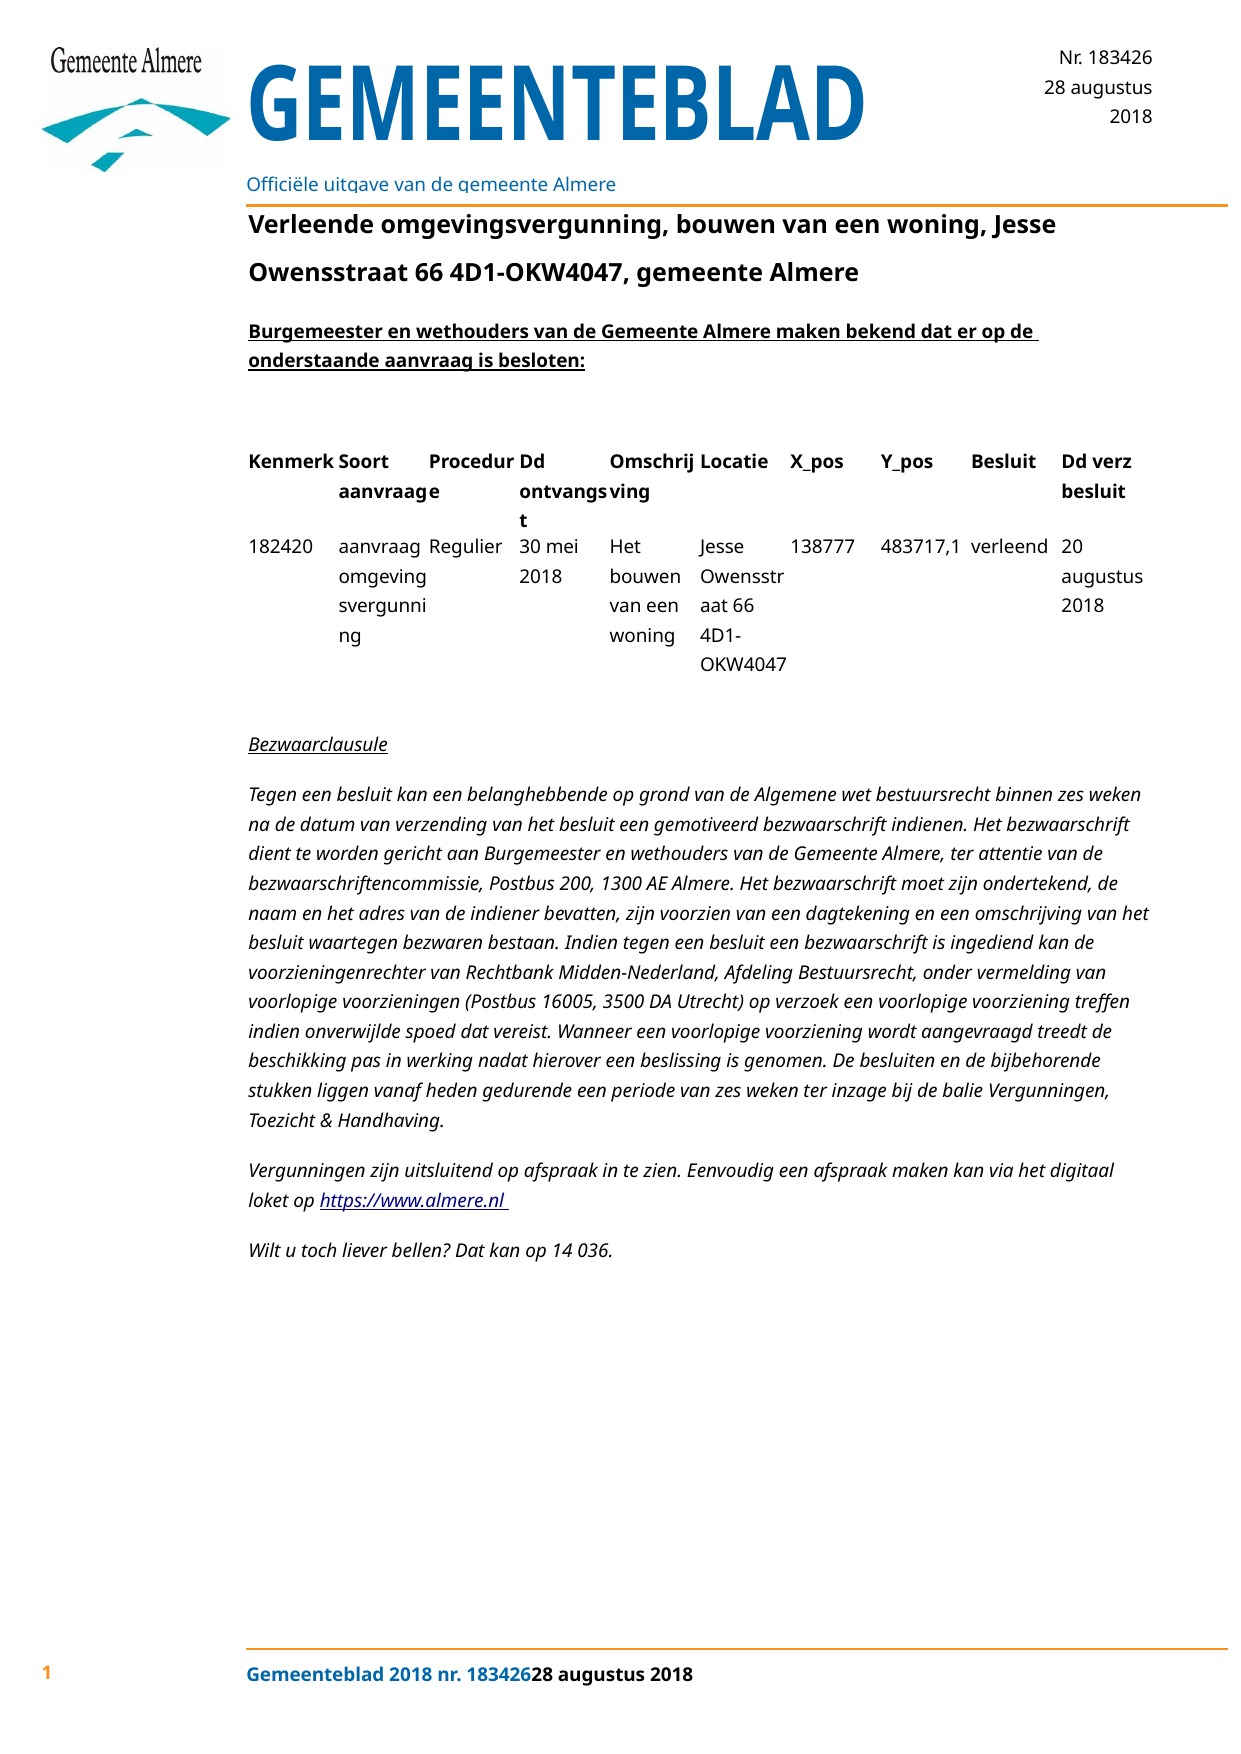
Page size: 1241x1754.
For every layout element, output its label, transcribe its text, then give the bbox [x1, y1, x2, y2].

table_cell verleend [971, 533, 1061, 677]
text Verleende omgevingsvergunning, bouwen van een woning, Jesse Owensstraat 66 4D1-OKW4047, gemeente Almere [248, 207, 1152, 288]
table_header Soort aanvraag [338, 449, 429, 533]
table_cell 483717,1 [881, 533, 971, 677]
table_header Omschrijving [609, 449, 700, 533]
table_header Locatie [700, 449, 790, 533]
table_header Dd verz besluit [1061, 449, 1152, 533]
table_cell Regulier [429, 533, 519, 677]
picture [41, 47, 231, 172]
text Burgemeester en wethouders van de Gemeente Almere maken bekend dat er op de onderstaande aanvraag is besloten: [248, 318, 1152, 373]
table_header Dd ontvangst [519, 449, 609, 533]
text Wilt u toch liever bellen? Dat kan op 14 036. [248, 1237, 1152, 1263]
table_cell 30 mei 2018 [519, 533, 609, 677]
table_cell aanvraag omgevingsvergunning [338, 533, 429, 677]
text Vergunningen zijn uitsluitend op afspraak in te zien. Eenvoudig een afspraak maken kan via het digitaal loket op https://www.almere.nl [248, 1157, 1152, 1213]
table_header Procedure [429, 449, 519, 533]
table_header Besluit [971, 449, 1061, 533]
table_header X_pos [790, 449, 881, 533]
text Bezwaarclausule [248, 731, 1152, 757]
table_cell 182420 [248, 533, 338, 677]
table_cell 20 augustus 2018 [1061, 533, 1152, 677]
table_cell Jesse Owensstraat 66 4D1-OKW4047 [700, 533, 790, 677]
table_header Kenmerk [248, 449, 338, 533]
table_header Y_pos [881, 449, 971, 533]
table_cell Het bouwen van een woning [609, 533, 700, 677]
table_cell 138777 [790, 533, 881, 677]
text Tegen een besluit kan een belanghebbende op grond van de Algemene wet bestuursrecht binnen zes weken na de datum van verzending van het besluit een gemotiveerd bezwaarschrift indienen. Het bezwaarschrift dient te worden gericht aan Burgemeester en wethouders van de Gemeente Almere, ter attentie van de bezwaarschriftencommissie, Postbus 200, 1300 AE Almere. Het bezwaarschrift moet zijn ondertekend, de naam en het adres van de indiener bevatten, zijn voorzien van een dagtekening en een omschrijving van het besluit waartegen bezwaren bestaan. Indien tegen een besluit een bezwaarschrift is ingediend kan de voorzieningenrechter van Rechtbank Midden-Nederland, Afdeling Bestuursrecht, onder vermelding van voorlopige voorzieningen (Postbus 16005, 3500 DA Utrecht) op verzoek een voorlopige voorziening treffen indien onverwijlde spoed dat vereist. Wanneer een voorlopige voorziening wordt aangevraagd treedt de beschikking pas in werking nadat hierover een beslissing is genomen. De besluiten en de bijbehorende stukken liggen vanaf heden gedurende een periode van zes weken ter inzage bij de balie Vergunningen, Toezicht & Handhaving. [248, 781, 1152, 1133]
